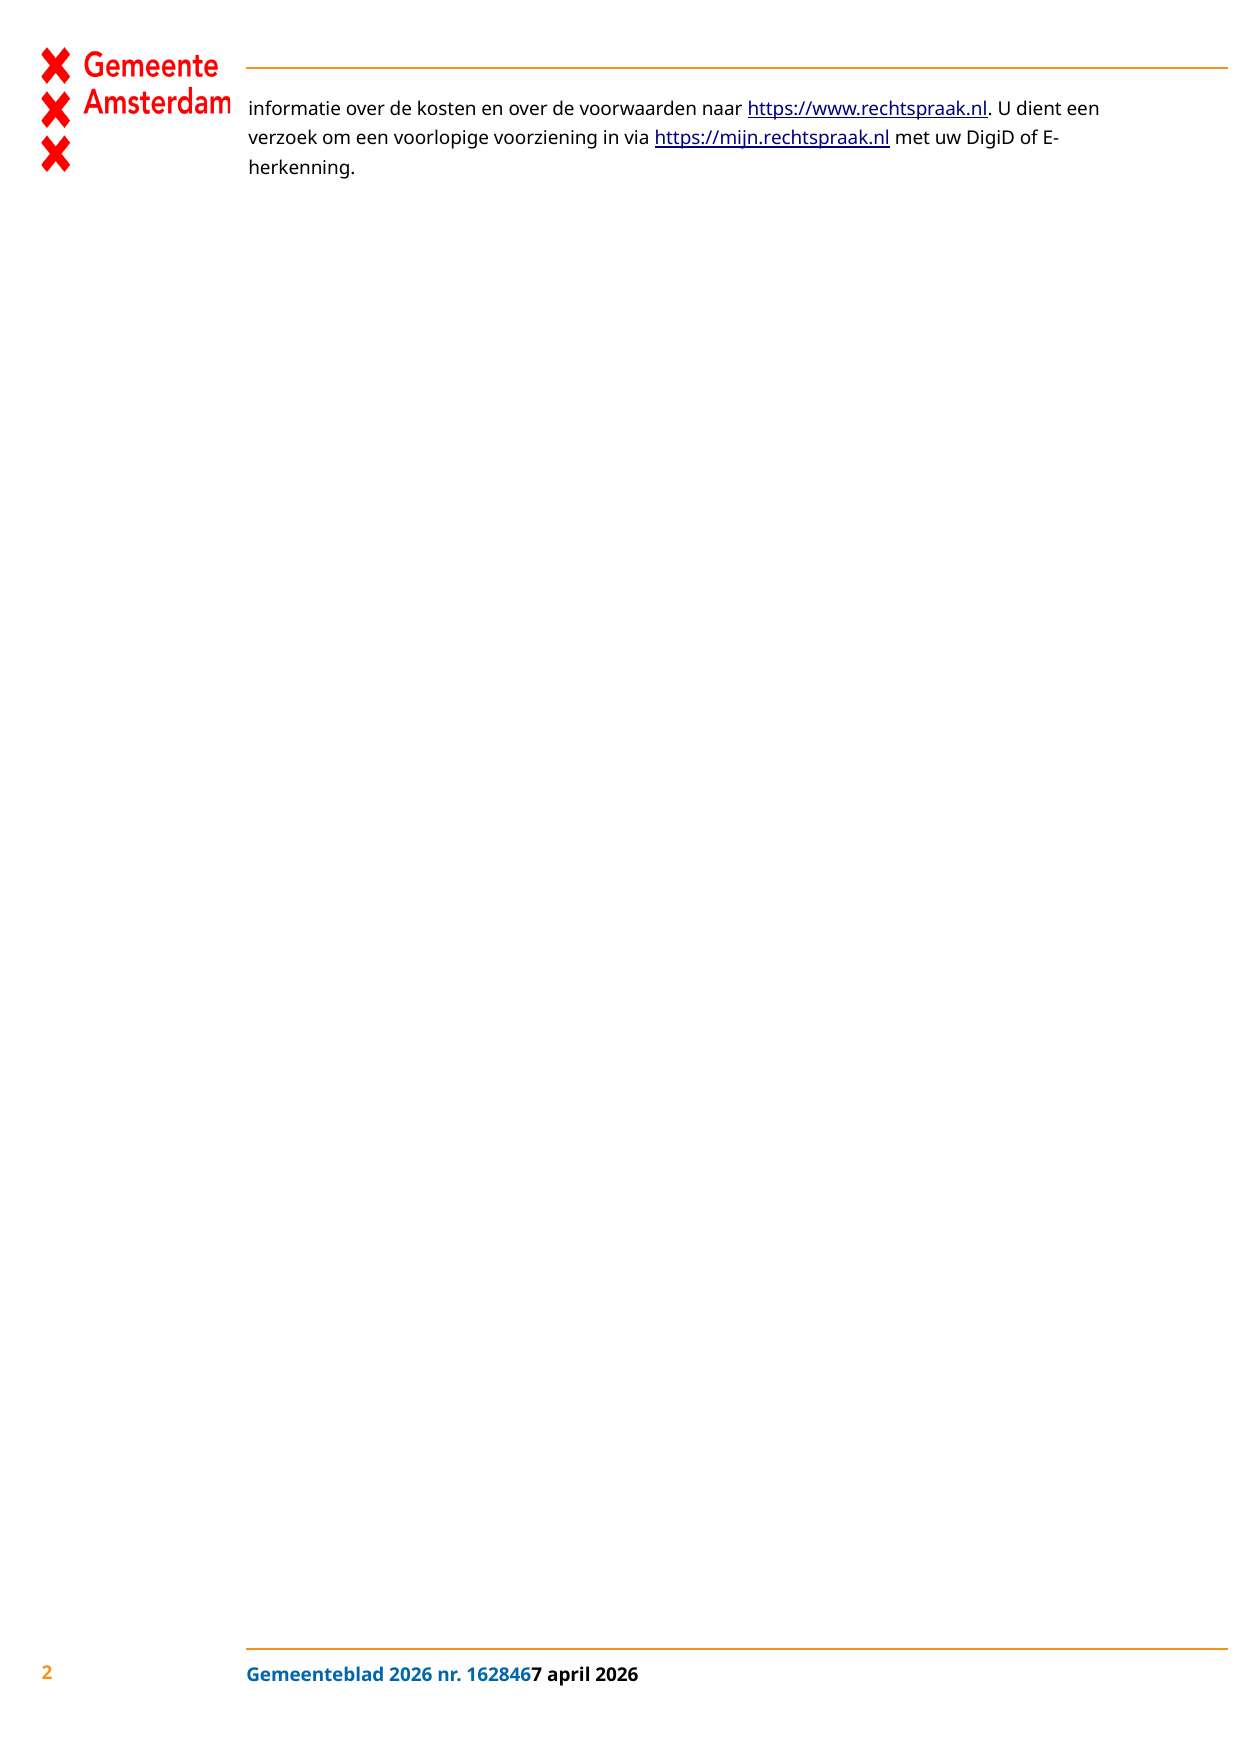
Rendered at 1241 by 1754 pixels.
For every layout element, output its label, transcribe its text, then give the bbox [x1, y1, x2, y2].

picture [41, 47, 231, 172]
text informatie over de kosten en over de voorwaarden naar https://www.rechtspraak.nl. U dient een verzoek om een voorlopige voorziening in via https://mijn.rechtspraak.nl met uw DigiD of E-herkenning. [248, 95, 1152, 180]
